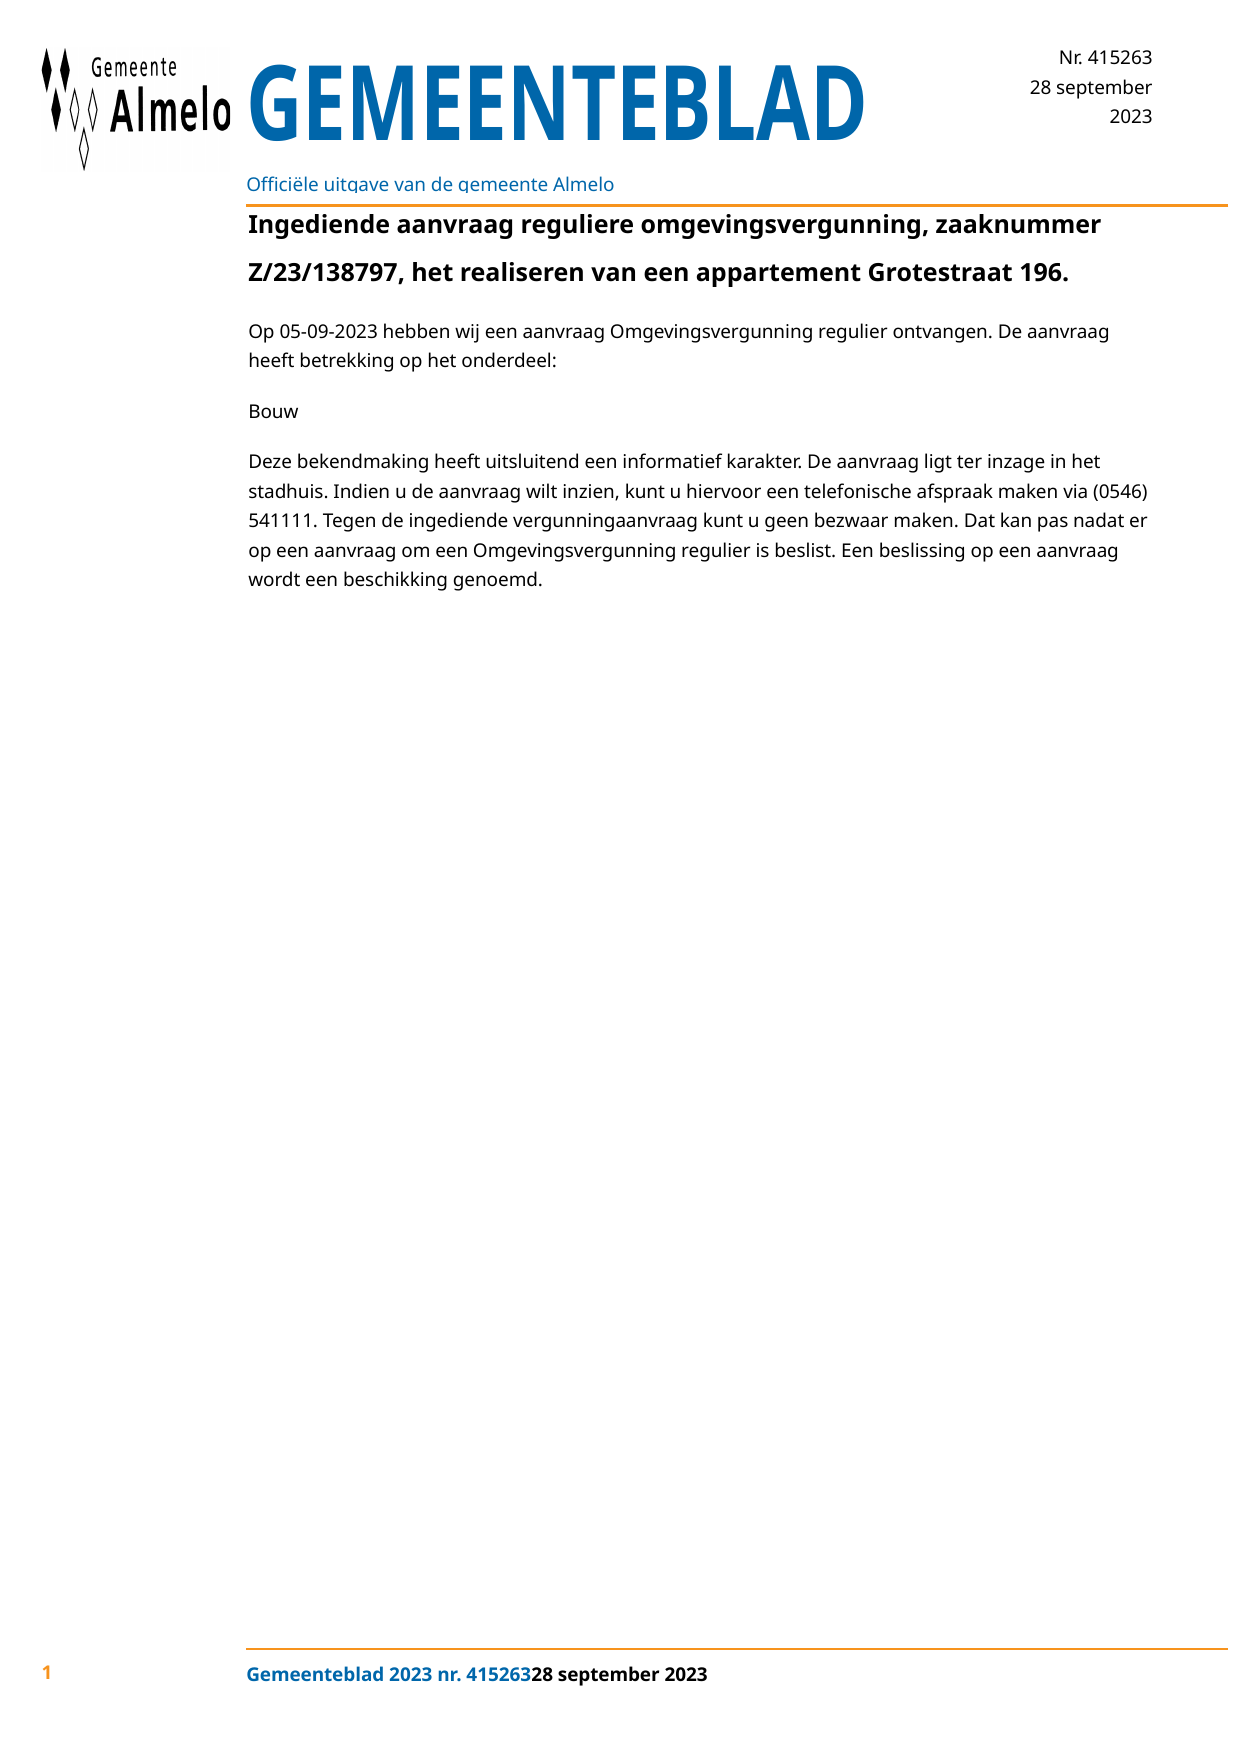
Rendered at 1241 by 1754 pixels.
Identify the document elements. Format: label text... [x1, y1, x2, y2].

text Bouw [248, 398, 1152, 424]
text Op 05-09-2023 hebben wij een aanvraag Omgevingsvergunning regulier ontvangen. De aanvraag heeft betrekking op het onderdeel: [248, 318, 1152, 373]
text Deze bekendmaking heeft uitsluitend een informatief karakter. De aanvraag ligt ter inzage in het stadhuis. Indien u de aanvraag wilt inzien, kunt u hiervoor een telefonische afspraak maken via (0546) 541111. Tegen de ingediende vergunningaanvraag kunt u geen bezwaar maken. Dat kan pas nadat er op een aanvraag om een Omgevingsvergunning regulier is beslist. Een beslissing op een aanvraag wordt een beschikking genoemd. [248, 448, 1152, 592]
text Ingediende aanvraag reguliere omgevingsvergunning, zaaknummer Z/23/138797, het realiseren van een appartement Grotestraat 196. [248, 207, 1152, 288]
picture [41, 47, 231, 172]
